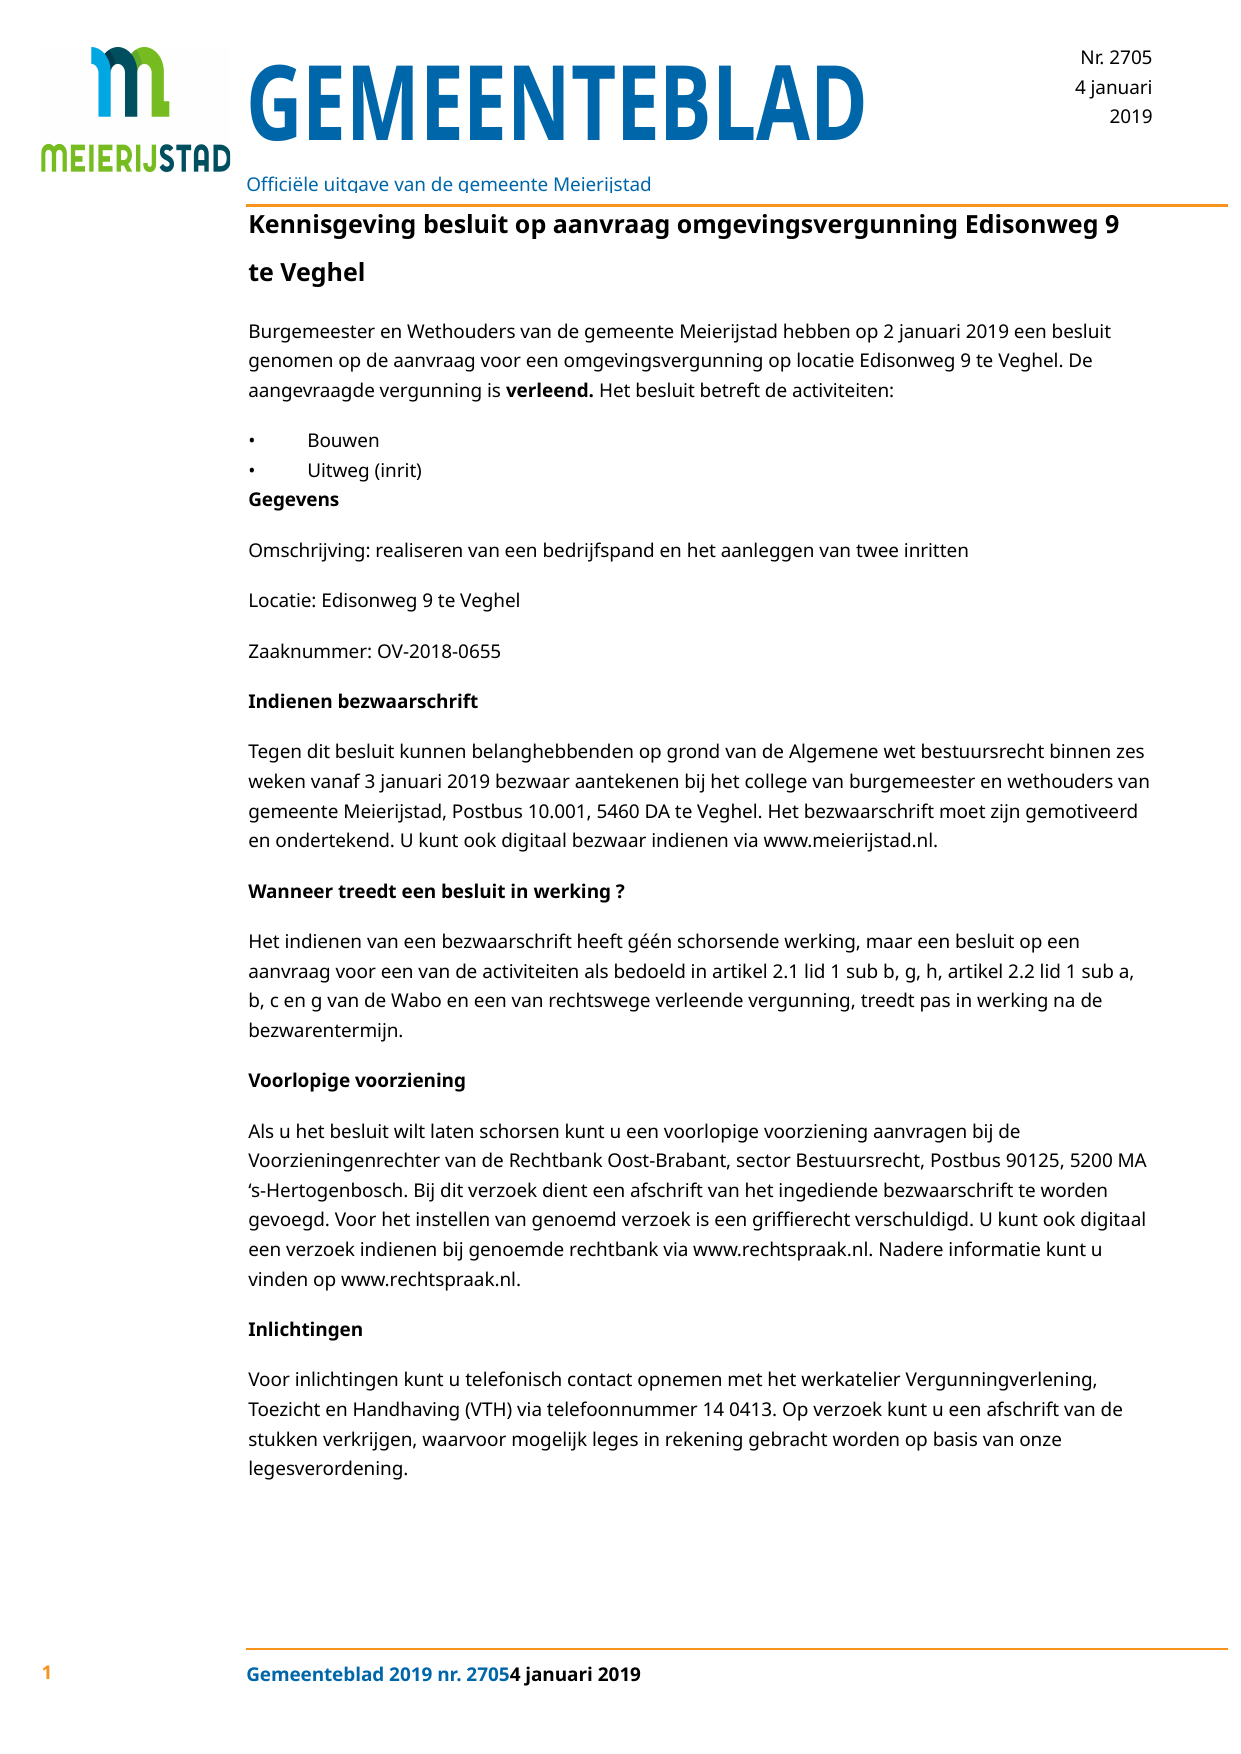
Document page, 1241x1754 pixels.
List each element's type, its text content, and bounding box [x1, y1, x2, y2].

text Tegen dit besluit kunnen belanghebbenden op grond van de Algemene wet bestuursrecht binnen zes weken vanaf 3 januari 2019 bezwaar aantekenen bij het college van burgemeester en wethouders van gemeente Meierijstad, Postbus 10.001, 5460 DA te Veghel. Het bezwaarschrift moet zijn gemotiveerd en ondertekend. U kunt ook digitaal bezwaar indienen via www.meierijstad.nl. [248, 739, 1152, 853]
text Gegevens [248, 487, 1152, 512]
picture [41, 47, 231, 172]
text Burgemeester en Wethouders van de gemeente Meierijstad hebben op 2 januari 2019 een besluit genomen op de aanvraag voor een omgevingsvergunning op locatie Edisonweg 9 te Veghel. De aangevraagde vergunning is verleend. Het besluit betreft de activiteiten: [248, 318, 1152, 403]
list Uitweg (inrit) [248, 457, 1152, 483]
text Als u het besluit wilt laten schorsen kunt u een voorlopige voorziening aanvragen bij de Voorzieningenrechter van de Rechtbank Oost-Brabant, sector Bestuursrecht, Postbus 90125, 5200 MA ‘s-Hertogenbosch. Bij dit verzoek dient een afschrift van het ingediende bezwaarschrift te worden gevoegd. Voor het instellen van genoemd verzoek is een griffierecht verschuldigd. U kunt ook digitaal een verzoek indienen bij genoemde rechtbank via www.rechtspraak.nl. Nadere informatie kunt u vinden op www.rechtspraak.nl. [248, 1118, 1152, 1292]
text Locatie: Edisonweg 9 te Veghel [248, 587, 1152, 613]
text Het indienen van een bezwaarschrift heeft géén schorsende werking, maar een besluit op een aanvraag voor een van de activiteiten als bedoeld in artikel 2.1 lid 1 sub b, g, h, artikel 2.2 lid 1 sub a, b, c en g van de Wabo en een van rechtswege verleende vergunning, treedt pas in werking na de bezwarentermijn. [248, 928, 1152, 1043]
text Indienen bezwaarschrift [248, 688, 1152, 714]
text Omschrijving: realiseren van een bedrijfspand en het aanleggen van twee inritten [248, 537, 1152, 563]
text Zaaknummer: OV-2018-0655 [248, 638, 1152, 664]
text Voor inlichtingen kunt u telefonisch contact opnemen met het werkatelier Vergunningverlening, Toezicht en Handhaving (VTH) via telefoonnummer 14 0413. Op verzoek kunt u een afschrift van de stukken verkrijgen, waarvoor mogelijk leges in rekening gebracht worden op basis van onze legesverordening. [248, 1367, 1152, 1481]
list Bouwen [248, 427, 1152, 453]
text Inlichtingen [248, 1316, 1152, 1342]
text Voorlopige voorziening [248, 1067, 1152, 1093]
text Wanneer treedt een besluit in werking ? [248, 878, 1152, 904]
text Kennisgeving besluit op aanvraag omgevingsvergunning Edisonweg 9 te Veghel [248, 207, 1152, 288]
